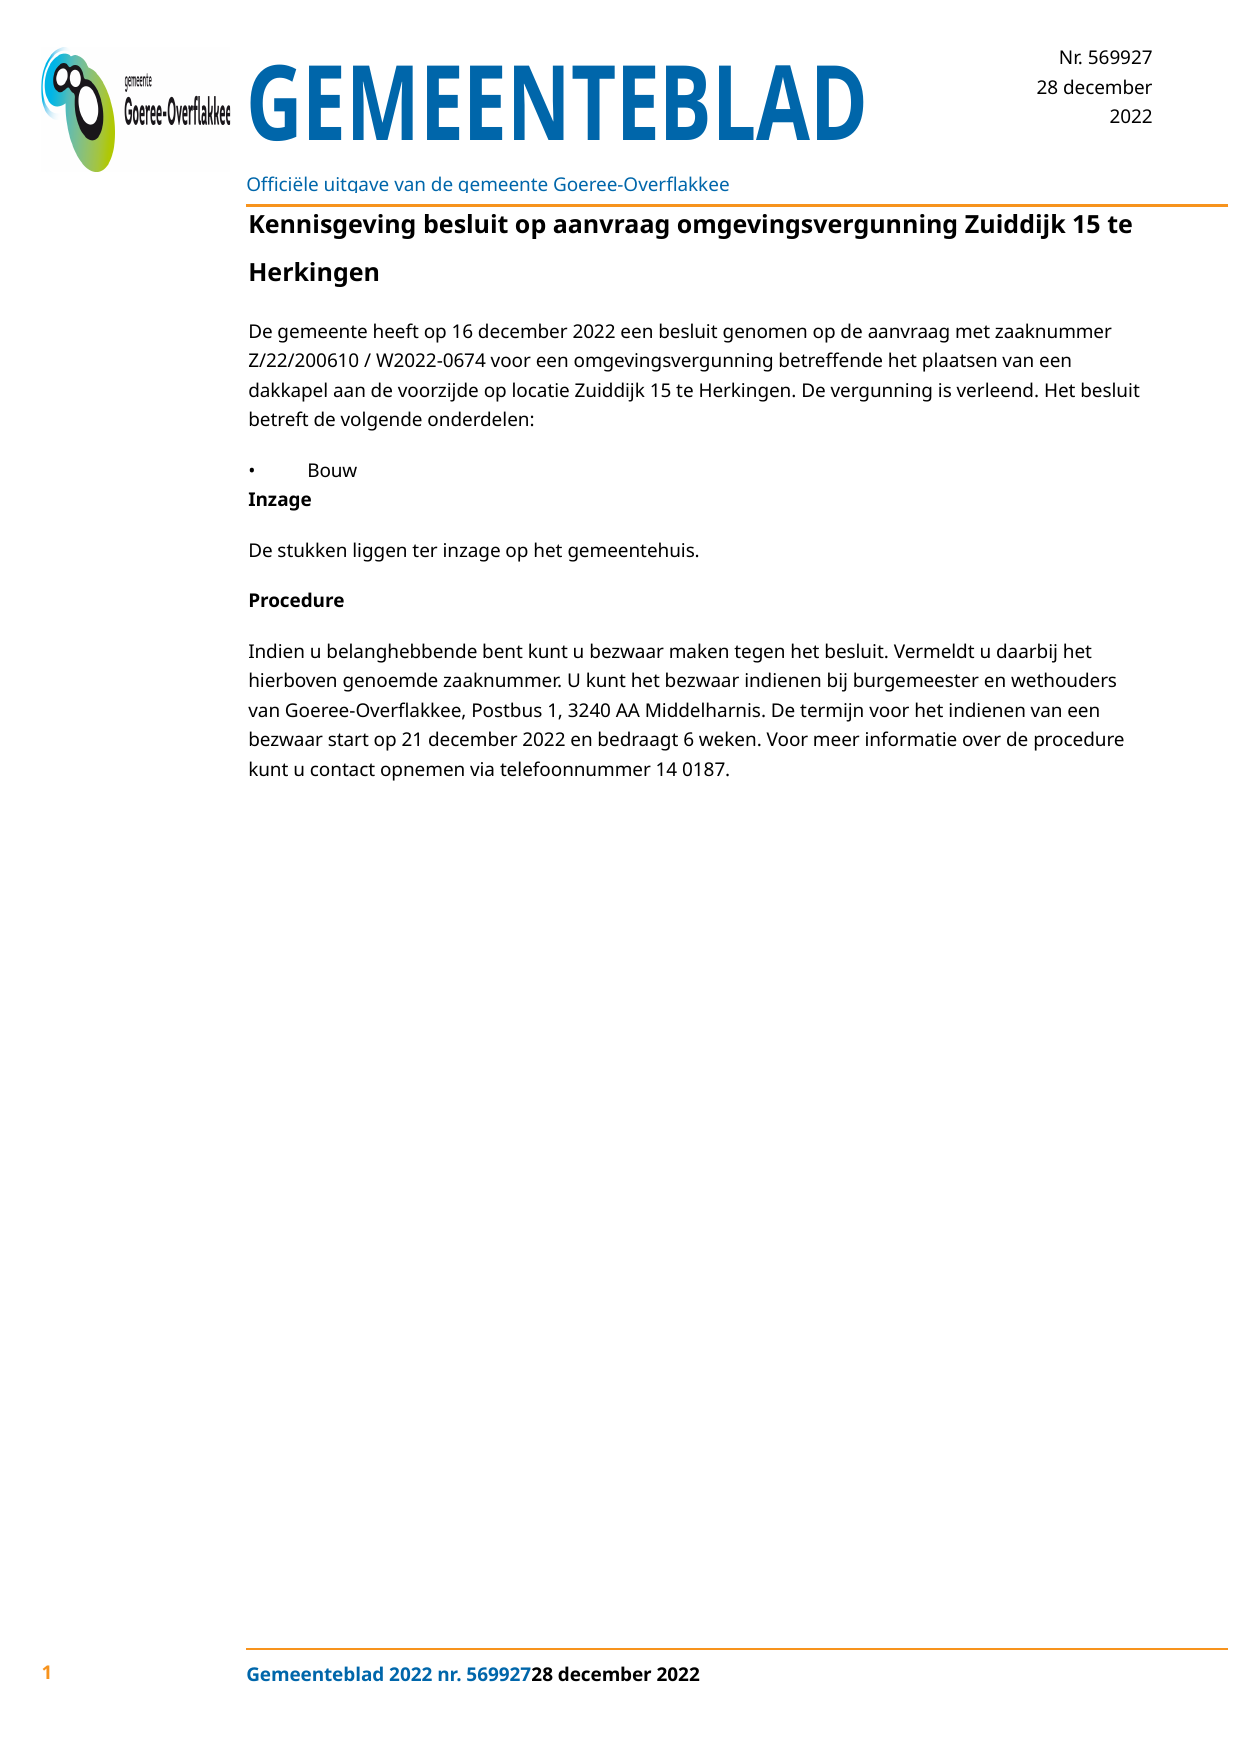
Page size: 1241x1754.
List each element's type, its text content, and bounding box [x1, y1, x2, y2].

text Inzage [248, 487, 1152, 512]
text Kennisgeving besluit op aanvraag omgevingsvergunning Zuiddijk 15 te Herkingen [248, 207, 1152, 288]
text De stukken liggen ter inzage op het gemeentehuis. [248, 537, 1152, 563]
text De gemeente heeft op 16 december 2022 een besluit genomen op de aanvraag met zaaknummer Z/22/200610 / W2022-0674 voor een omgevingsvergunning betreffende het plaatsen van een dakkapel aan de voorzijde op locatie Zuiddijk 15 te Herkingen. De vergunning is verleend. Het besluit betreft de volgende onderdelen: [248, 318, 1152, 432]
picture [41, 47, 231, 172]
list Bouw [248, 457, 1152, 483]
text Indien u belanghebbende bent kunt u bezwaar maken tegen het besluit. Vermeldt u daarbij het hierboven genoemde zaaknummer. U kunt het bezwaar indienen bij burgemeester en wethouders van Goeree-Overflakkee, Postbus 1, 3240 AA Middelharnis. De termijn voor het indienen van een bezwaar start op 21 december 2022 en bedraagt 6 weken. Voor meer informatie over de procedure kunt u contact opnemen via telefoonnummer 14 0187. [248, 638, 1152, 782]
text Procedure [248, 587, 1152, 613]
